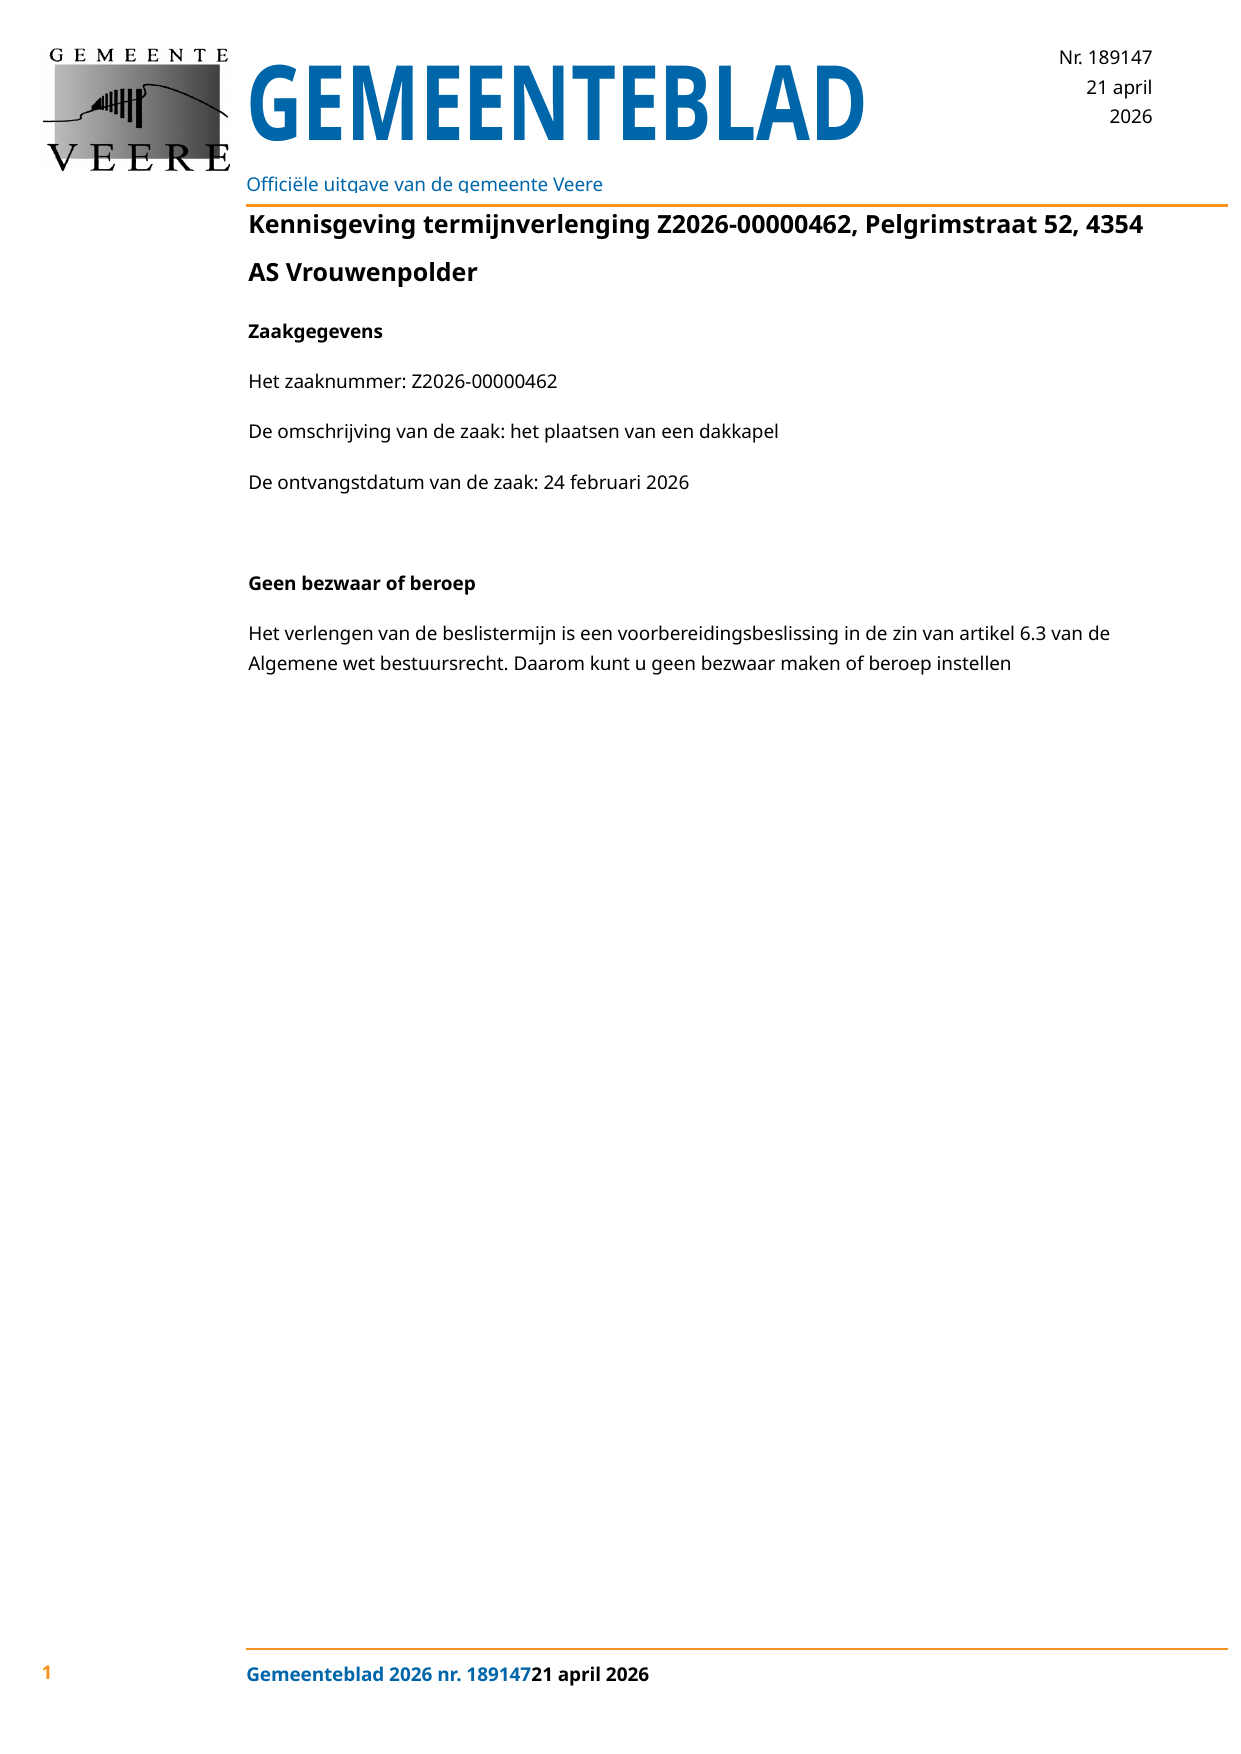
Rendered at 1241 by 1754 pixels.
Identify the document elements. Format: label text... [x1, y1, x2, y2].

text Het verlengen van de beslistermijn is een voorbereidingsbeslissing in de zin van artikel 6.3 van de Algemene wet bestuursrecht. Daarom kunt u geen bezwaar maken of beroep instellen [248, 620, 1152, 676]
text Geen bezwaar of beroep [248, 570, 1152, 596]
text Kennisgeving termijnverlenging Z2026-00000462, Pelgrimstraat 52, 4354 AS Vrouwenpolder [248, 207, 1152, 288]
text De omschrijving van de zaak: het plaatsen van een dakkapel [248, 419, 1152, 444]
text De ontvangstdatum van de zaak: 24 februari 2026 [248, 469, 1152, 495]
picture [41, 47, 231, 172]
text Zaakgegevens [248, 318, 1152, 344]
text Het zaaknummer: Z2026-00000462 [248, 368, 1152, 394]
